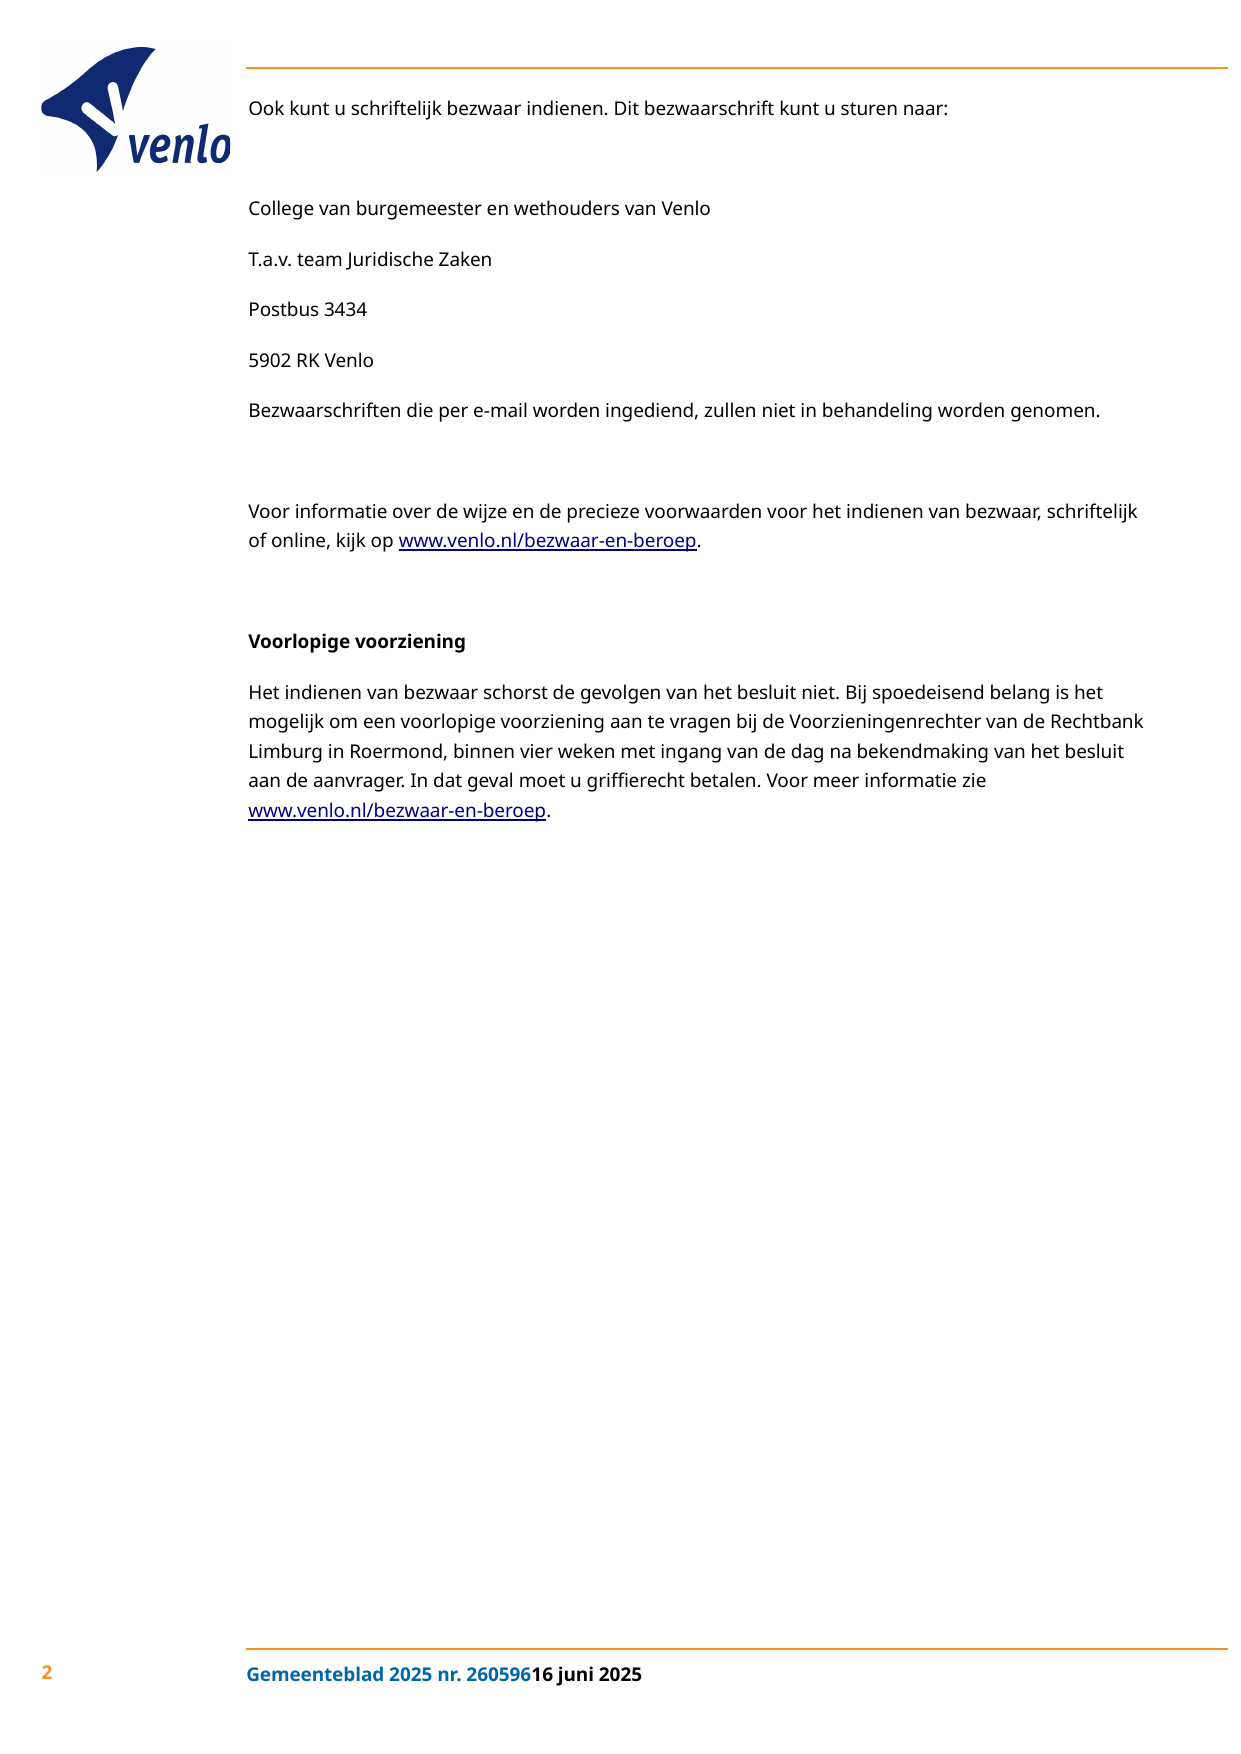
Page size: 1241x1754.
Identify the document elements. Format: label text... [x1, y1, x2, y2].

text College van burgemeester en wethouders van Venlo [248, 196, 1152, 221]
text Postbus 3434 [248, 296, 1152, 322]
text T.a.v. team Juridische Zaken [248, 246, 1152, 272]
picture [41, 47, 231, 172]
text Voor informatie over de wijze en de precieze voorwaarden voor het indienen van bezwaar, schriftelijk of online, kijk op www.venlo.nl/bezwaar-en-beroep. [248, 498, 1152, 553]
text Voorlopige voorziening [248, 628, 1152, 654]
text Ook kunt u schriftelijk bezwaar indienen. Dit bezwaarschrift kunt u sturen naar: [248, 95, 1152, 121]
text Bezwaarschriften die per e-mail worden ingediend, zullen niet in behandeling worden genomen. [248, 397, 1152, 423]
text 5902 RK Venlo [248, 347, 1152, 373]
text Het indienen van bezwaar schorst de gevolgen van het besluit niet. Bij spoedeisend belang is het mogelijk om een voorlopige voorziening aan te vragen bij de Voorzieningenrechter van de Rechtbank Limburg in Roermond, binnen vier weken met ingang van de dag na bekendmaking van het besluit aan de aanvrager. In dat geval moet u griffierecht betalen. Voor meer informatie zie www.venlo.nl/bezwaar-en-beroep. [248, 679, 1152, 823]
